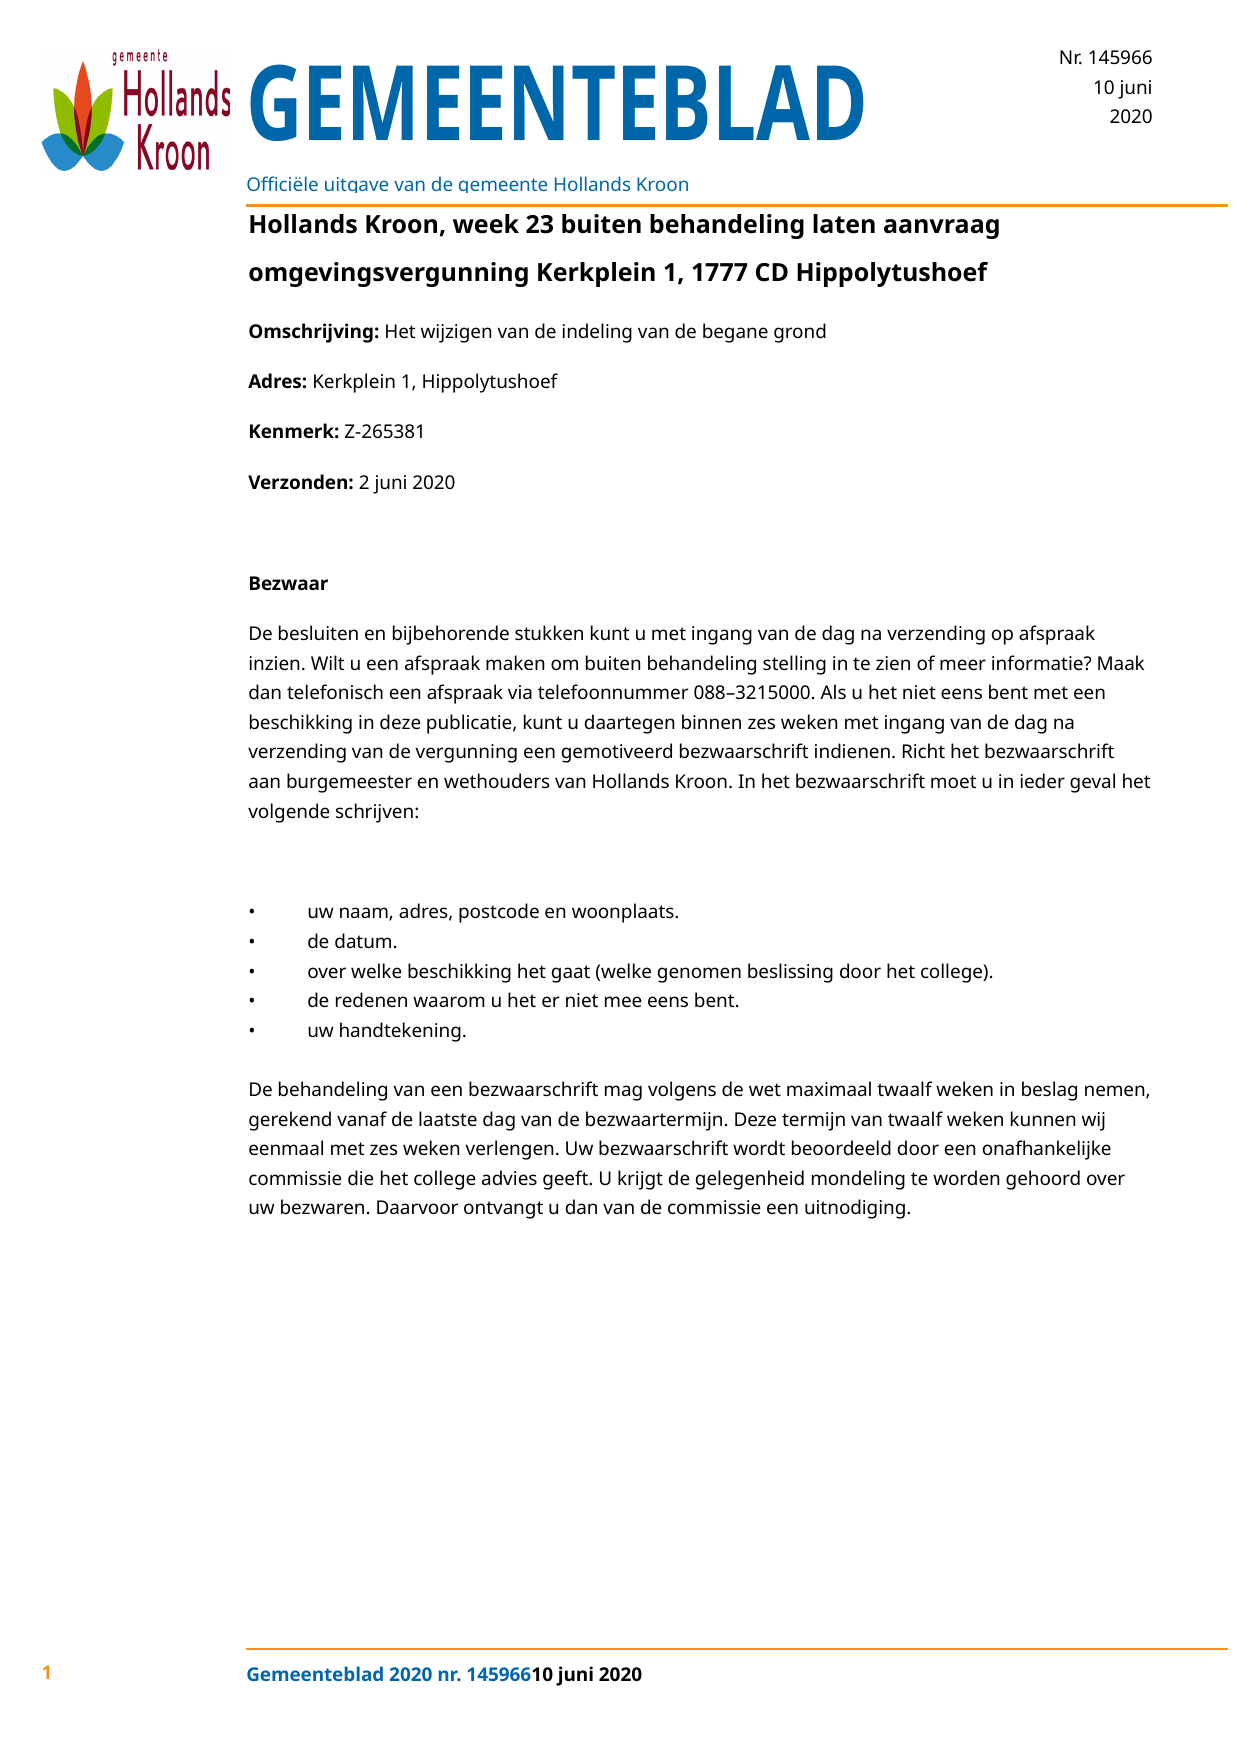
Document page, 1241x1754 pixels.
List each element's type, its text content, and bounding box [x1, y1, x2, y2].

text Omschrijving: Het wijzigen van de indeling van de begane grond [248, 318, 1152, 344]
list uw handtekening. [248, 1017, 1152, 1043]
picture [41, 47, 231, 172]
text Hollands Kroon, week 23 buiten behandeling laten aanvraag omgevingsvergunning Kerkplein 1, 1777 CD Hippolytushoef [248, 207, 1152, 288]
list de redenen waarom u het er niet mee eens bent. [248, 987, 1152, 1013]
list uw naam, adres, postcode en woonplaats. [248, 899, 1152, 924]
text Kenmerk: Z-265381 [248, 419, 1152, 444]
list over welke beschikking het gaat (welke genomen beslissing door het college). [248, 958, 1152, 984]
list de datum. [248, 928, 1152, 954]
text Bezwaar [248, 570, 1152, 596]
text Adres: Kerkplein 1, Hippolytushoef [248, 368, 1152, 394]
text De behandeling van een bezwaarschrift mag volgens de wet maximaal twaalf weken in beslag nemen, gerekend vanaf de laatste dag van de bezwaartermijn. Deze termijn van twaalf weken kunnen wij eenmaal met zes weken verlengen. Uw bezwaarschrift wordt beoordeeld door een onafhankelijke commissie die het college advies geeft. U krijgt de gelegenheid mondeling te worden gehoord over uw bezwaren. Daarvoor ontvangt u dan van de commissie een uitnodiging. [248, 1076, 1152, 1220]
text De besluiten en bijbehorende stukken kunt u met ingang van de dag na verzending op afspraak inzien. Wilt u een afspraak maken om buiten behandeling stelling in te zien of meer informatie? Maak dan telefonisch een afspraak via telefoonnummer 088–3215000. Als u het niet eens bent met een beschikking in deze publicatie, kunt u daartegen binnen zes weken met ingang van de dag na verzending van de vergunning een gemotiveerd bezwaarschrift indienen. Richt het bezwaarschrift aan burgemeester en wethouders van Hollands Kroon. In het bezwaarschrift moet u in ieder geval het volgende schrijven: [248, 620, 1152, 824]
text Verzonden: 2 juni 2020 [248, 469, 1152, 495]
